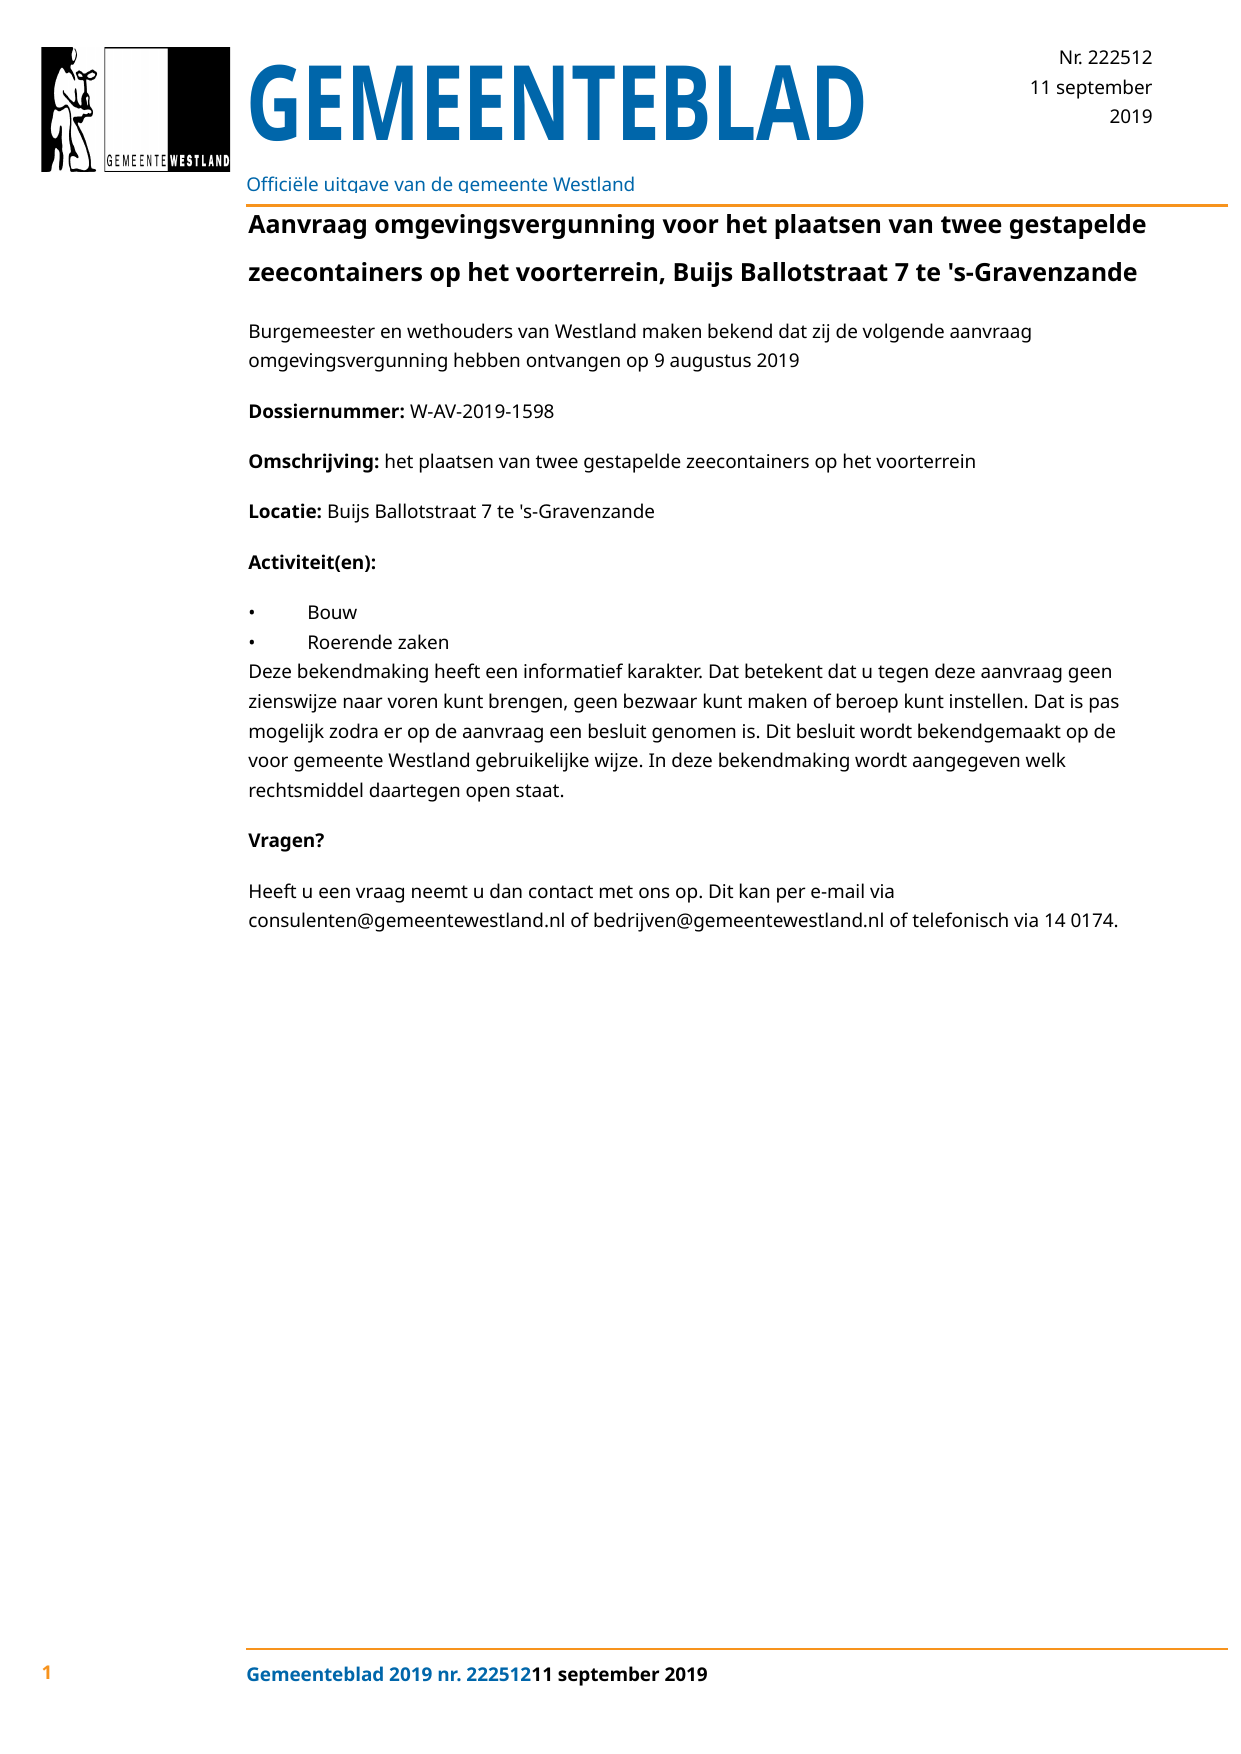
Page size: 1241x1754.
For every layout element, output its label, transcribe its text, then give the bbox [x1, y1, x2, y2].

list Roerende zaken [248, 629, 1152, 655]
text Vragen? [248, 827, 1152, 853]
text Locatie: Buijs Ballotstraat 7 te 's-Gravenzande [248, 499, 1152, 524]
text Deze bekendmaking heeft een informatief karakter. Dat betekent dat u tegen deze aanvraag geen zienswijze naar voren kunt brengen, geen bezwaar kunt maken of beroep kunt instellen. Dat is pas mogelijk zodra er op de aanvraag een besluit genomen is. Dit besluit wordt bekendgemaakt op de voor gemeente Westland gebruikelijke wijze. In deze bekendmaking wordt aangegeven welk rechtsmiddel daartegen open staat. [248, 659, 1152, 803]
picture [41, 47, 231, 172]
text Omschrijving: het plaatsen van twee gestapelde zeecontainers op het voorterrein [248, 448, 1152, 474]
text Activiteit(en): [248, 549, 1152, 575]
list Bouw [248, 599, 1152, 625]
text Heeft u een vraag neemt u dan contact met ons op. Dit kan per e-mail via consulenten@gemeentewestland.nl of bedrijven@gemeentewestland.nl of telefonisch via 14 0174. [248, 878, 1152, 933]
text Aanvraag omgevingsvergunning voor het plaatsen van twee gestapelde zeecontainers op het voorterrein, Buijs Ballotstraat 7 te 's-Gravenzande [248, 207, 1152, 288]
text Dossiernummer: W-AV-2019-1598 [248, 398, 1152, 424]
text Burgemeester en wethouders van Westland maken bekend dat zij de volgende aanvraag omgevingsvergunning hebben ontvangen op 9 augustus 2019 [248, 318, 1152, 373]
